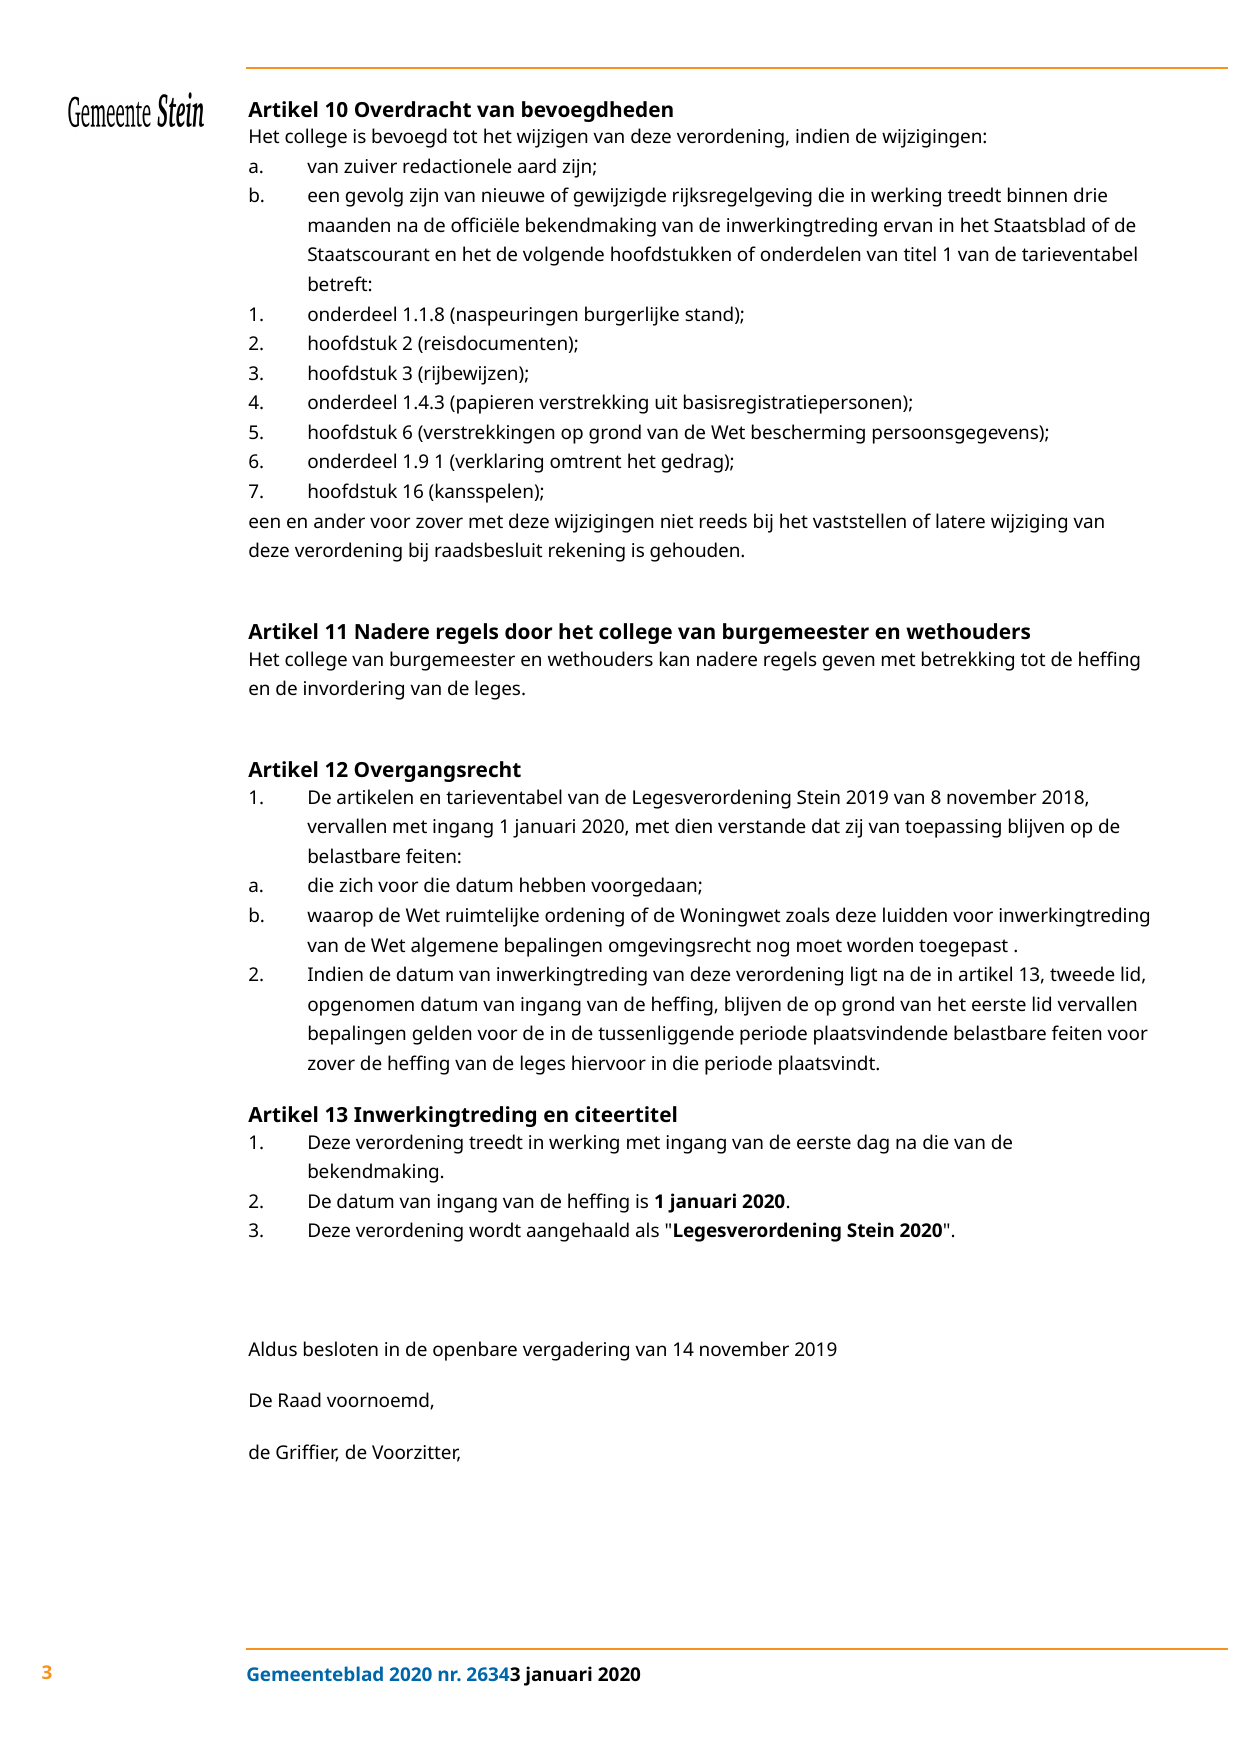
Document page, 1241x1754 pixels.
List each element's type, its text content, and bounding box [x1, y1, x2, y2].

text Artikel 10 Overdracht van bevoegdheden [248, 95, 1152, 123]
list onderdeel 1.1.8 (naspeuringen burgerlijke stand); [248, 301, 1152, 326]
list De artikelen en tarieventabel van de Legesverordening Stein 2019 van 8 november 2018, vervallen met ingang 1 januari 2020, met dien verstande dat zij van toepassing blijven op de belastbare feiten: [248, 784, 1152, 869]
text een en ander voor zover met deze wijzigingen niet reeds bij het vaststellen of latere wijziging van deze verordening bij raadsbesluit rekening is gehouden. [248, 508, 1152, 563]
text Artikel 11 Nadere regels door het college van burgemeester en wethouders [248, 617, 1152, 646]
text Artikel 13 Inwerkingtreding en citeertitel [248, 1101, 1152, 1129]
text Het college van burgemeester en wethouders kan nadere regels geven met betrekking tot de heffing en de invordering van de leges. [248, 646, 1152, 701]
list Deze verordening treedt in werking met ingang van de eerste dag na die van de bekendmaking. [248, 1129, 1152, 1184]
text Artikel 12 Overgangsrecht [248, 755, 1152, 784]
list Deze verordening wordt aangehaald als "Legesverordening Stein 2020". [248, 1218, 1152, 1243]
list een gevolg zijn van nieuwe of gewijzigde rijksregelgeving die in werking treedt binnen drie maanden na de officiële bekendmaking van de inwerkingtreding ervan in het Staatsblad of de Staatscourant en het de volgende hoofdstukken of onderdelen van titel 1 van de tarieventabel betreft: [248, 182, 1152, 297]
list die zich voor die datum hebben voorgedaan; [248, 873, 1152, 898]
list hoofdstuk 2 (reisdocumenten); [248, 330, 1152, 356]
list Indien de datum van inwerkingtreding van deze verordening ligt na de in artikel 13, tweede lid, opgenomen datum van ingang van de heffing, blijven de op grond van het eerste lid vervallen bepalingen gelden voor de in de tussenliggende periode plaatsvindende belastbare feiten voor zover de heffing van de leges hiervoor in die periode plaatsvindt. [248, 961, 1152, 1076]
list De datum van ingang van de heffing is 1 januari 2020. [248, 1188, 1152, 1214]
text Aldus besloten in de openbare vergadering van 14 november 2019 [248, 1336, 1152, 1362]
list onderdeel 1.9 1 (verklaring omtrent het gedrag); [248, 449, 1152, 474]
text Het college is bevoegd tot het wijzigen van deze verordening, indien de wijzigingen: [248, 123, 1152, 149]
list onderdeel 1.4.3 (papieren verstrekking uit basisregistratiepersonen); [248, 389, 1152, 415]
list hoofdstuk 6 (verstrekkingen op grond van de Wet bescherming persoonsgegevens); [248, 419, 1152, 445]
text De Raad voornoemd, [248, 1387, 1152, 1413]
list waarop de Wet ruimtelijke ordening of de Woningwet zoals deze luidden voor inwerkingtreding van de Wet algemene bepalingen omgevingsrecht nog moet worden toegepast . [248, 902, 1152, 957]
list hoofdstuk 16 (kansspelen); [248, 478, 1152, 504]
list hoofdstuk 3 (rijbewijzen); [248, 360, 1152, 386]
picture [41, 47, 231, 172]
text de Griffier, de Voorzitter, [248, 1439, 1152, 1465]
list van zuiver redactionele aard zijn; [248, 153, 1152, 178]
